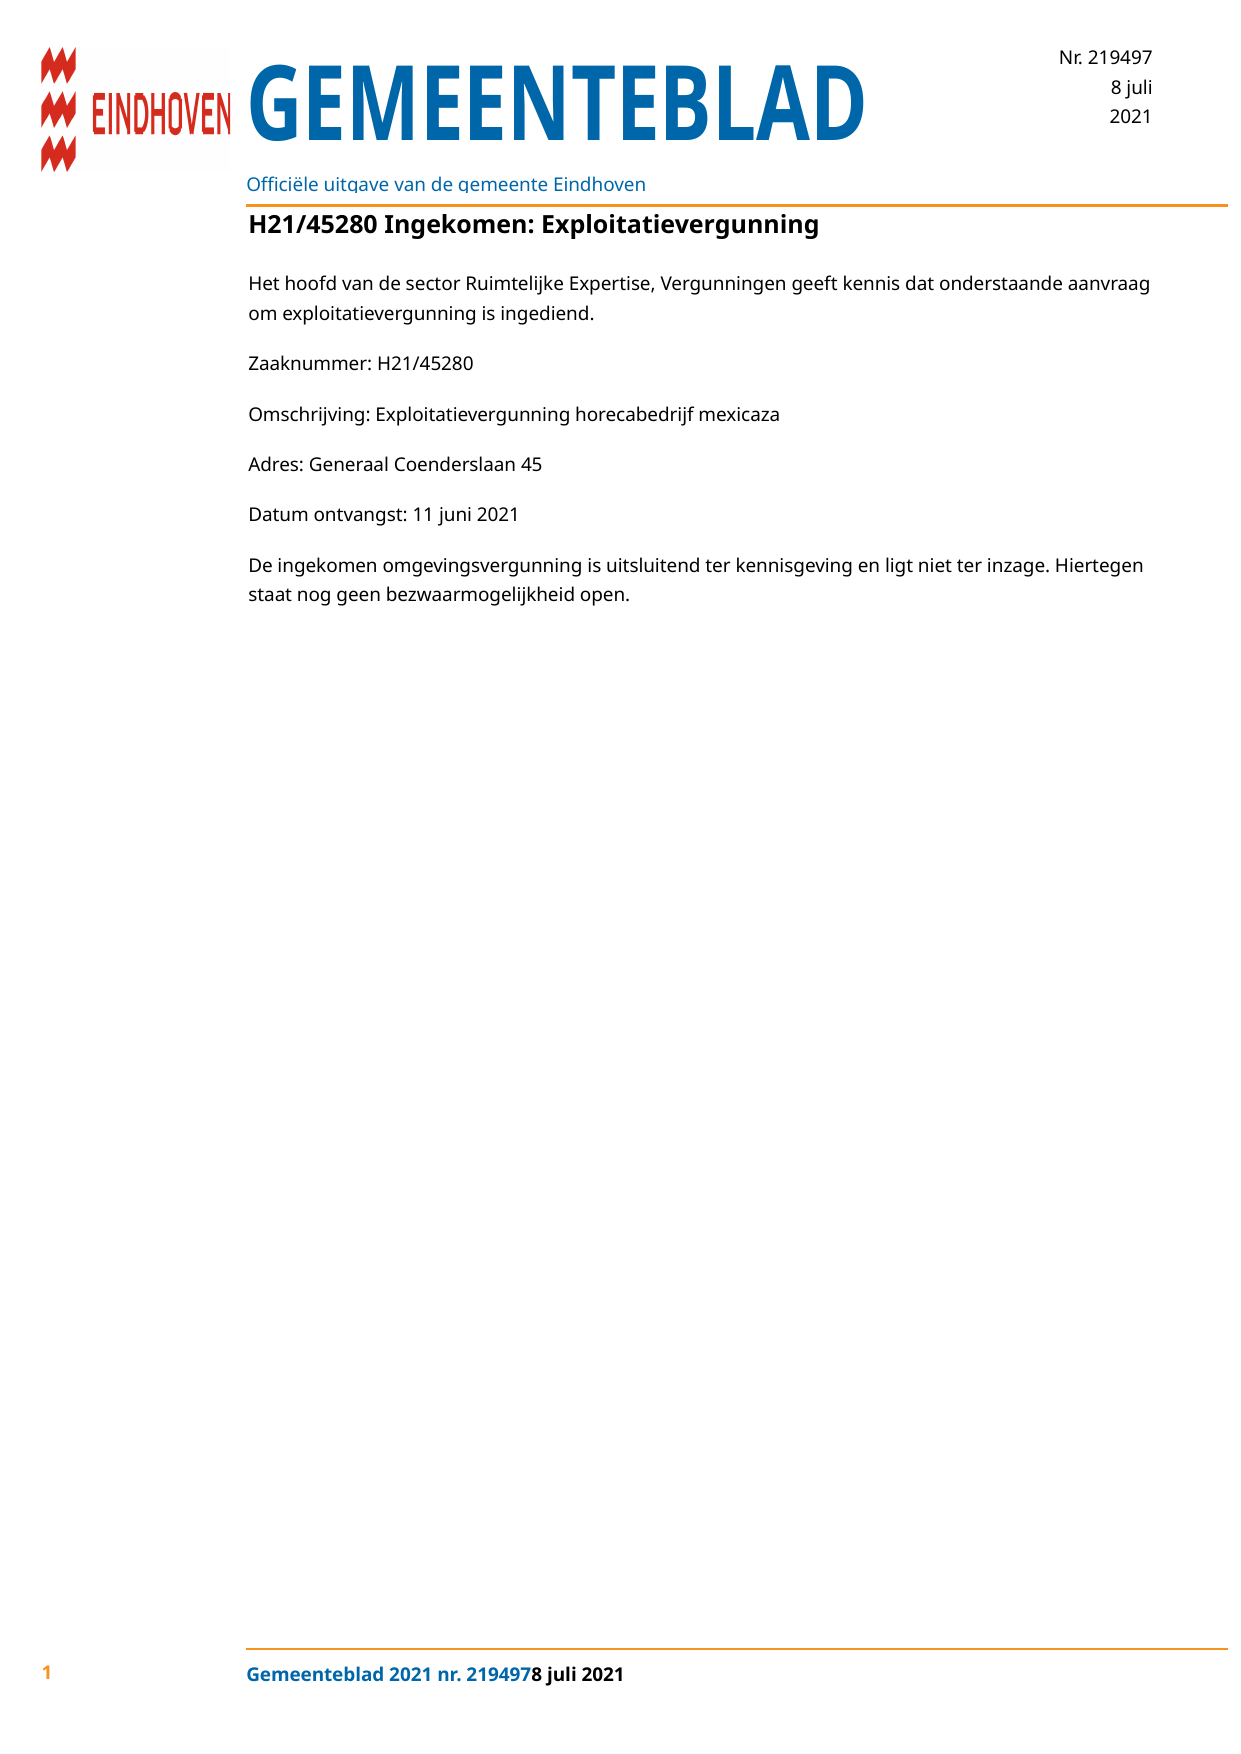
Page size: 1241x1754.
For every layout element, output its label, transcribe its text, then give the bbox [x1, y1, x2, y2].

text H21/45280 Ingekomen: Exploitatievergunning [248, 207, 1152, 241]
text De ingekomen omgevingsvergunning is uitsluitend ter kennisgeving en ligt niet ter inzage. Hiertegen staat nog geen bezwaarmogelijkheid open. [248, 552, 1152, 607]
picture [41, 47, 231, 172]
text Het hoofd van de sector Ruimtelijke Expertise, Vergunningen geeft kennis dat onderstaande aanvraag om exploitatievergunning is ingediend. [248, 270, 1152, 326]
text Zaaknummer: H21/45280 [248, 350, 1152, 376]
text Datum ontvangst: 11 juni 2021 [248, 502, 1152, 527]
text Omschrijving: Exploitatievergunning horecabedrijf mexicaza [248, 401, 1152, 426]
text Adres: Generaal Coenderslaan 45 [248, 451, 1152, 477]
